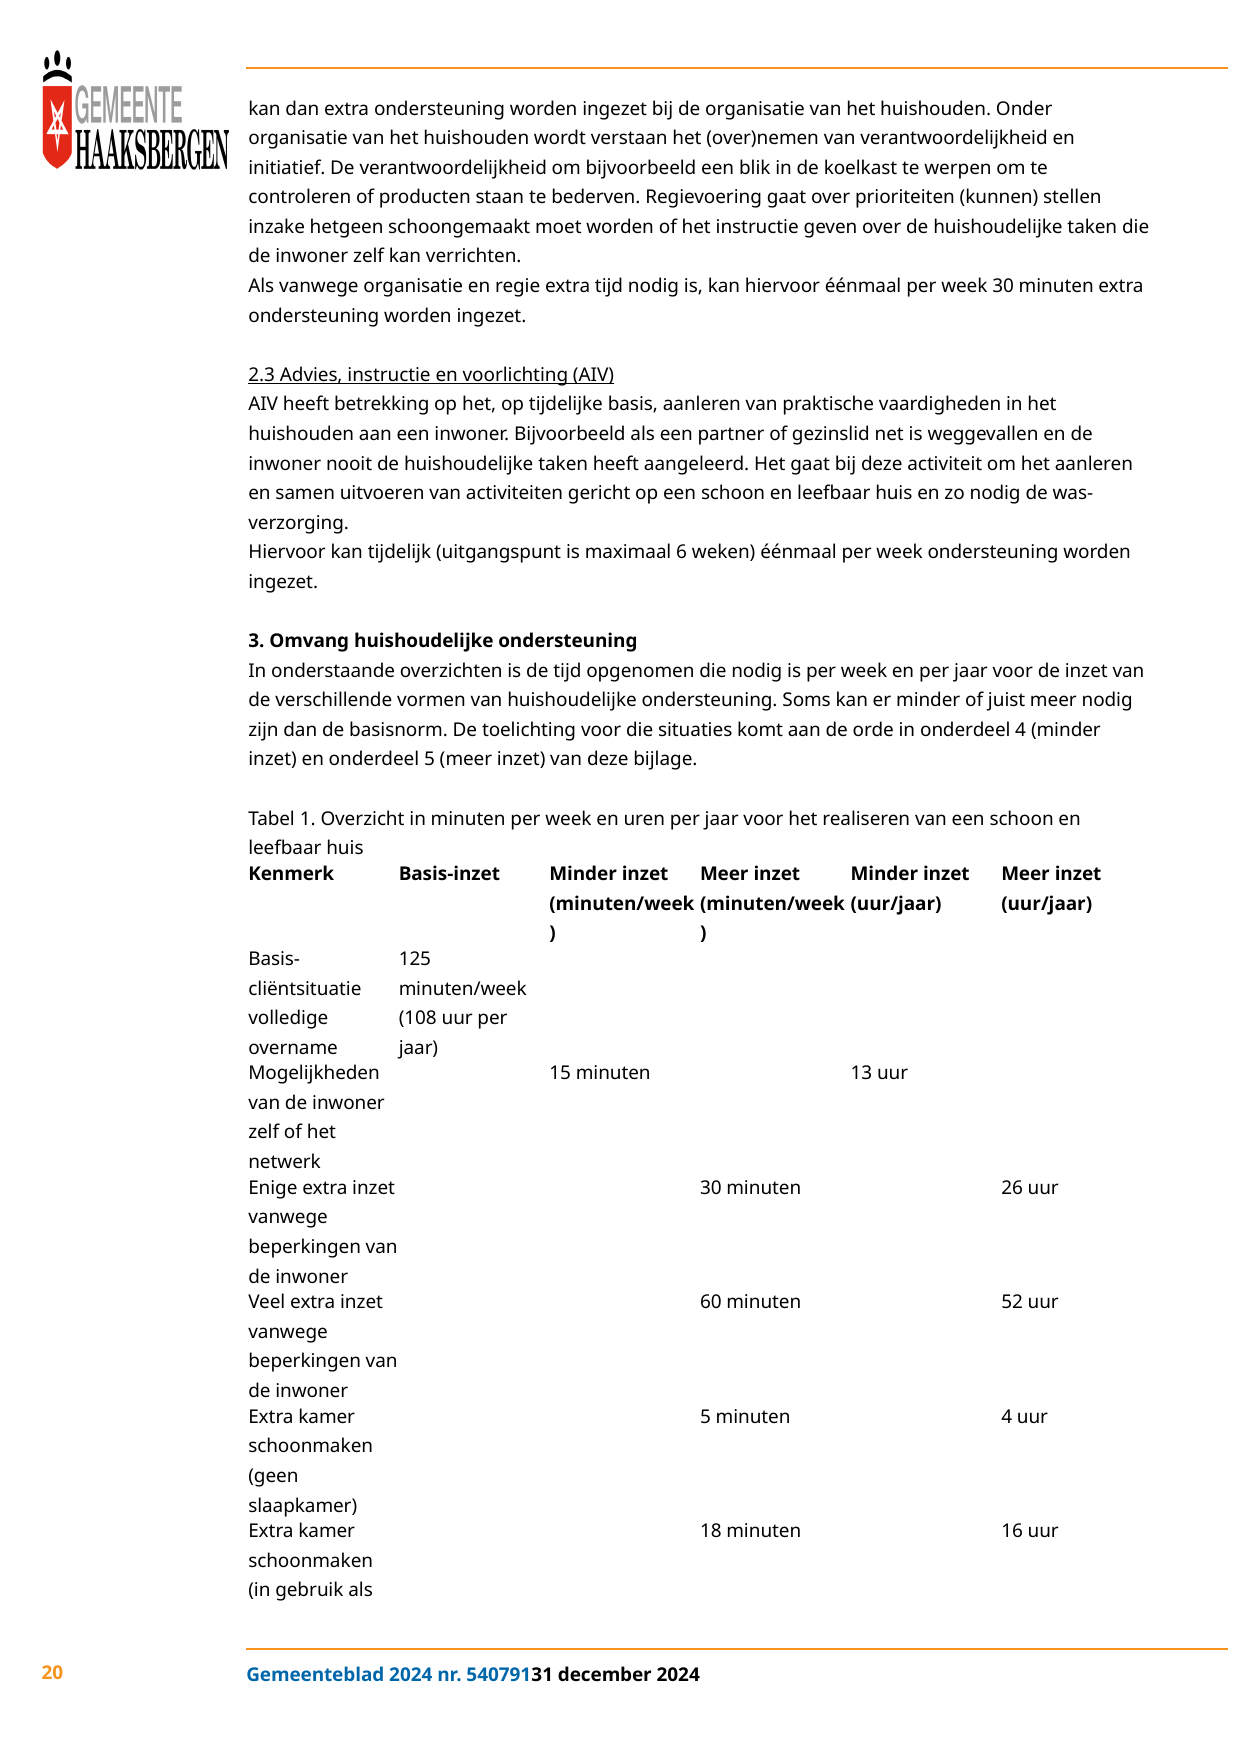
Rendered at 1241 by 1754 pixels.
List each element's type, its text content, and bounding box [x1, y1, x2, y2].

table_cell 60 minuten [700, 1289, 850, 1403]
table_cell [700, 1060, 850, 1174]
table_cell [850, 1518, 1001, 1602]
table_cell [399, 1174, 549, 1288]
table_cell [399, 1289, 549, 1403]
table_cell Minder inzet (uur/jaar) [850, 860, 1001, 945]
text 3. Omvang huishoudelijke ondersteuning [248, 627, 1152, 653]
text kan dan extra ondersteuning worden ingezet bij de organisatie van het huishouden. Onder organisatie van het huishouden wordt verstaan het (over)nemen van verantwoordelijkheid en initiatief. De verantwoordelijkheid om bijvoorbeeld een blik in de koelkast te werpen om te controleren of producten staan te bederven. Regievoering gaat over prioriteiten (kunnen) stellen inzake hetgeen schoongemaakt moet worden of het instructie geven over de huishoudelijke taken die de inwoner zelf kan verrichten. [248, 95, 1152, 268]
table_cell Extra kamer schoonmaken (in gebruik als [248, 1518, 398, 1602]
table_cell 26 uur [1001, 1174, 1152, 1288]
table_cell [850, 1289, 1001, 1403]
table_cell 16 uur [1001, 1518, 1152, 1602]
table_cell [549, 1289, 700, 1403]
text In onderstaande overzichten is de tijd opgenomen die nodig is per week en per jaar voor de inzet van de verschillende vormen van huishoudelijke ondersteuning. Soms kan er minder of juist meer nodig zijn dan de basisnorm. De toelichting voor die situaties komt aan de orde in onderdeel 4 (minder inzet) en onderdeel 5 (meer inzet) van deze bijlage. [248, 657, 1152, 771]
table_cell 18 minuten [700, 1518, 850, 1602]
table_cell [399, 1060, 549, 1174]
table_cell [549, 945, 700, 1059]
table_cell 4 uur [1001, 1403, 1152, 1517]
table_cell [1001, 1060, 1152, 1174]
table_cell 30 minuten [700, 1174, 850, 1288]
table_cell [399, 1518, 549, 1602]
table_cell 52 uur [1001, 1289, 1152, 1403]
table_cell Extra kamer schoonmaken (geen slaapkamer) [248, 1403, 398, 1517]
table_cell Meer inzet (minuten/week) [700, 860, 850, 945]
table_cell 125 minuten/week (108 uur per jaar) [399, 945, 549, 1059]
text 2.3 Advies, instructie en voorlichting (AIV) [248, 361, 1152, 387]
table_cell [549, 1518, 700, 1602]
table_cell Veel extra inzet vanwege beperkingen van de inwoner [248, 1289, 398, 1403]
table_cell [850, 1174, 1001, 1288]
text AIV heeft betrekking op het, op tijdelijke basis, aanleren van praktische vaardigheden in het huishouden aan een inwoner. Bijvoorbeeld als een partner of gezinslid net is weggevallen en de inwoner nooit de huishoudelijke taken heeft aangeleerd. Het gaat bij deze activiteit om het aanleren en samen uitvoeren van activiteiten gericht op een schoon en leefbaar huis en zo nodig de was-verzorging. [248, 391, 1152, 535]
table_cell [549, 1174, 700, 1288]
table_cell [399, 1403, 549, 1517]
table_cell Meer inzet (uur/jaar) [1001, 860, 1152, 945]
table_cell [549, 1403, 700, 1517]
table_cell Mogelijkheden van de inwoner zelf of het netwerk [248, 1060, 398, 1174]
picture [41, 47, 231, 172]
table_cell Minder inzet (minuten/week) [549, 860, 700, 945]
table_cell 15 minuten [549, 1060, 700, 1174]
text Hiervoor kan tijdelijk (uitgangspunt is maximaal 6 weken) éénmaal per week ondersteuning worden ingezet. [248, 538, 1152, 594]
table_cell [700, 945, 850, 1059]
text Als vanwege organisatie en regie extra tijd nodig is, kan hiervoor éénmaal per week 30 minuten extra ondersteuning worden ingezet. [248, 272, 1152, 328]
table_header Tabel 1. Overzicht in minuten per week en uren per jaar voor het realiseren van een schoon en leefbaar huis [248, 805, 1152, 860]
table_cell Basis-cliëntsituatie volledige overname [248, 945, 398, 1059]
table_cell [850, 945, 1001, 1059]
table_cell Kenmerk [248, 860, 398, 945]
table_cell [1001, 945, 1152, 1059]
table_cell [850, 1403, 1001, 1517]
table_cell 13 uur [850, 1060, 1001, 1174]
table_cell 5 minuten [700, 1403, 850, 1517]
table_cell Basis-inzet [399, 860, 549, 945]
table_cell Enige extra inzet vanwege beperkingen van de inwoner [248, 1174, 398, 1288]
